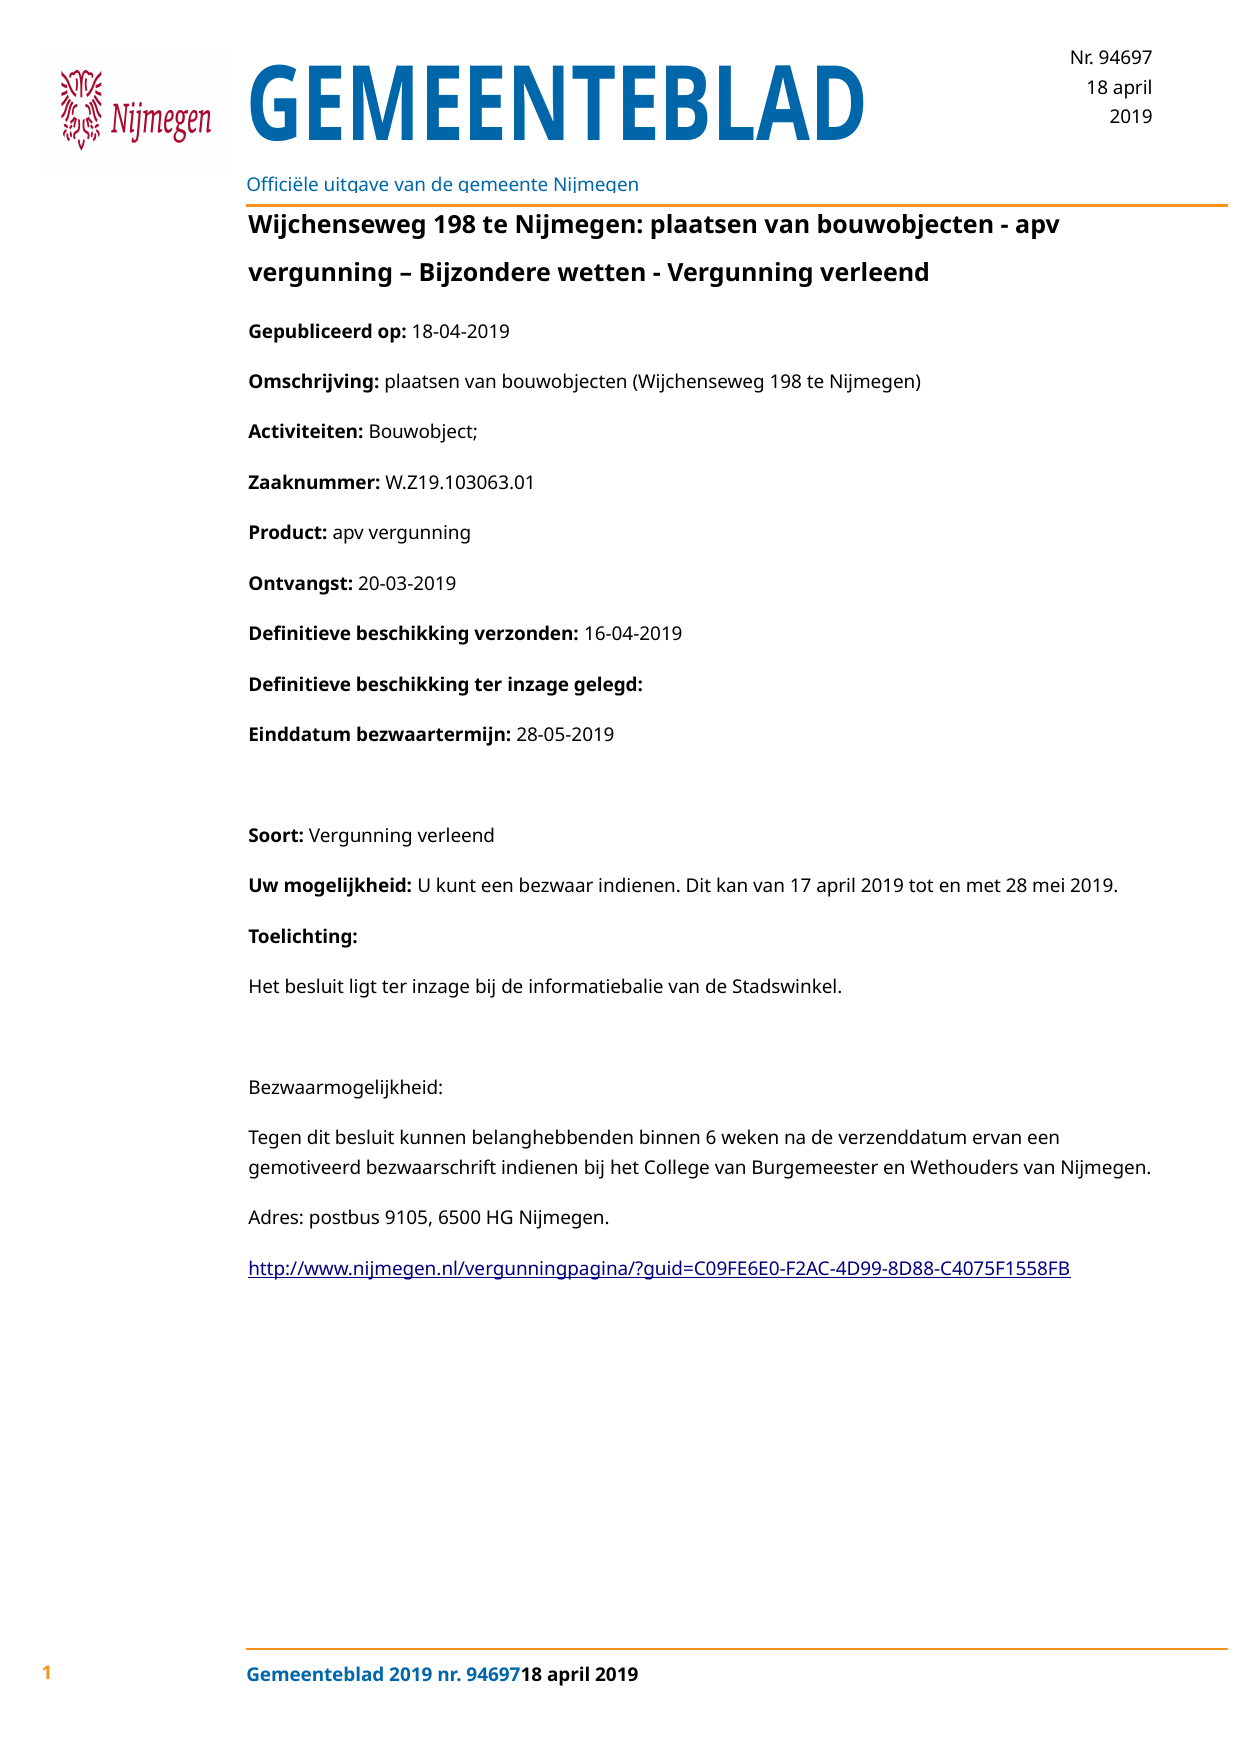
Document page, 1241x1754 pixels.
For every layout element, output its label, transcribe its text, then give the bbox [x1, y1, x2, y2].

text Wijchenseweg 198 te Nijmegen: plaatsen van bouwobjecten - apv vergunning – Bijzondere wetten - Vergunning verleend [248, 207, 1152, 288]
text Definitieve beschikking verzonden: 16-04-2019 [248, 620, 1152, 646]
text Tegen dit besluit kunnen belanghebbenden binnen 6 weken na de verzenddatum ervan een gemotiveerd bezwaarschrift indienen bij het College van Burgemeester en Wethouders van Nijmegen. [248, 1124, 1152, 1180]
text Omschrijving: plaatsen van bouwobjecten (Wijchenseweg 198 te Nijmegen) [248, 368, 1152, 394]
picture [41, 47, 231, 172]
text Ontvangst: 20-03-2019 [248, 570, 1152, 596]
text Adres: postbus 9105, 6500 HG Nijmegen. [248, 1204, 1152, 1230]
text Gepubliceerd op: 18-04-2019 [248, 318, 1152, 344]
text http://www.nijmegen.nl/vergunningpagina/?guid=C09FE6E0-F2AC-4D99-8D88-C4075F1558FB [248, 1255, 1152, 1281]
text Einddatum bezwaartermijn: 28-05-2019 [248, 721, 1152, 747]
text Zaaknummer: W.Z19.103063.01 [248, 469, 1152, 495]
text Bezwaarmogelijkheid: [248, 1074, 1152, 1100]
text Definitieve beschikking ter inzage gelegd: [248, 671, 1152, 697]
text Product: apv vergunning [248, 519, 1152, 545]
text Het besluit ligt ter inzage bij de informatiebalie van de Stadswinkel. [248, 973, 1152, 999]
text Soort: Vergunning verleend [248, 822, 1152, 848]
text Activiteiten: Bouwobject; [248, 419, 1152, 444]
text Uw mogelijkheid: U kunt een bezwaar indienen. Dit kan van 17 april 2019 tot en met 28 mei 2019. [248, 872, 1152, 898]
text Toelichting: [248, 923, 1152, 949]
